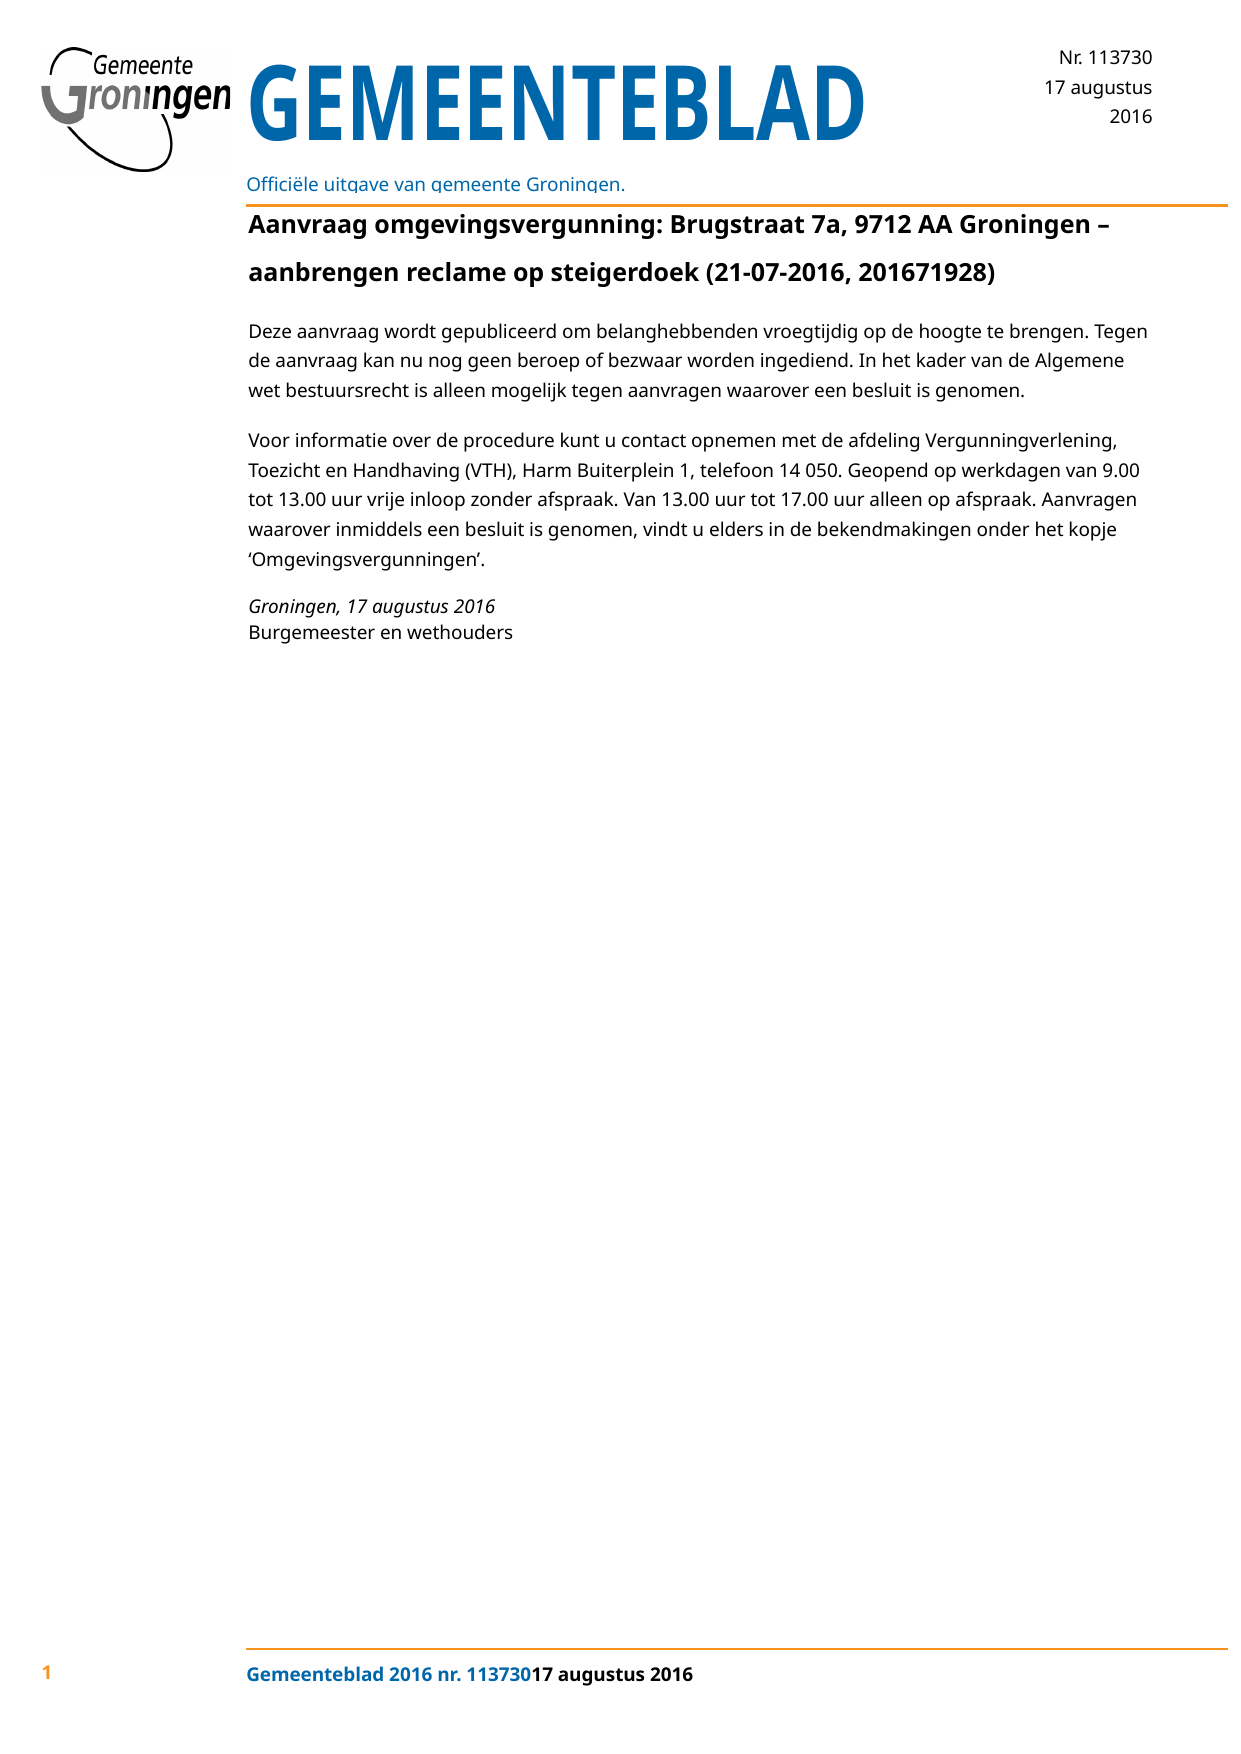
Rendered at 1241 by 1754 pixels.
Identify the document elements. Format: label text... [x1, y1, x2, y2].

text Deze aanvraag wordt gepubliceerd om belanghebbenden vroegtijdig op de hoogte te brengen. Tegen de aanvraag kan nu nog geen beroep of bezwaar worden ingediend. In het kader van de Algemene wet bestuursrecht is alleen mogelijk tegen aanvragen waarover een besluit is genomen. [248, 318, 1152, 403]
text Voor informatie over de procedure kunt u contact opnemen met de afdeling Vergunningverlening, Toezicht en Handhaving (VTH), Harm Buiterplein 1, telefoon 14 050. Geopend op werkdagen van 9.00 tot 13.00 uur vrije inloop zonder afspraak. Van 13.00 uur tot 17.00 uur alleen op afspraak. Aanvragen waarover inmiddels een besluit is genomen, vindt u elders in de bekendmakingen onder het kopje ‘Omgevingsvergunningen’. [248, 427, 1152, 572]
text Aanvraag omgevingsvergunning: Brugstraat 7a, 9712 AA Groningen – aanbrengen reclame op steigerdoek (21-07-2016, 201671928) [248, 207, 1152, 288]
picture [41, 47, 231, 172]
text Groningen, 17 augustus 2016 [248, 594, 1152, 619]
text Burgemeester en wethouders [248, 619, 1152, 645]
